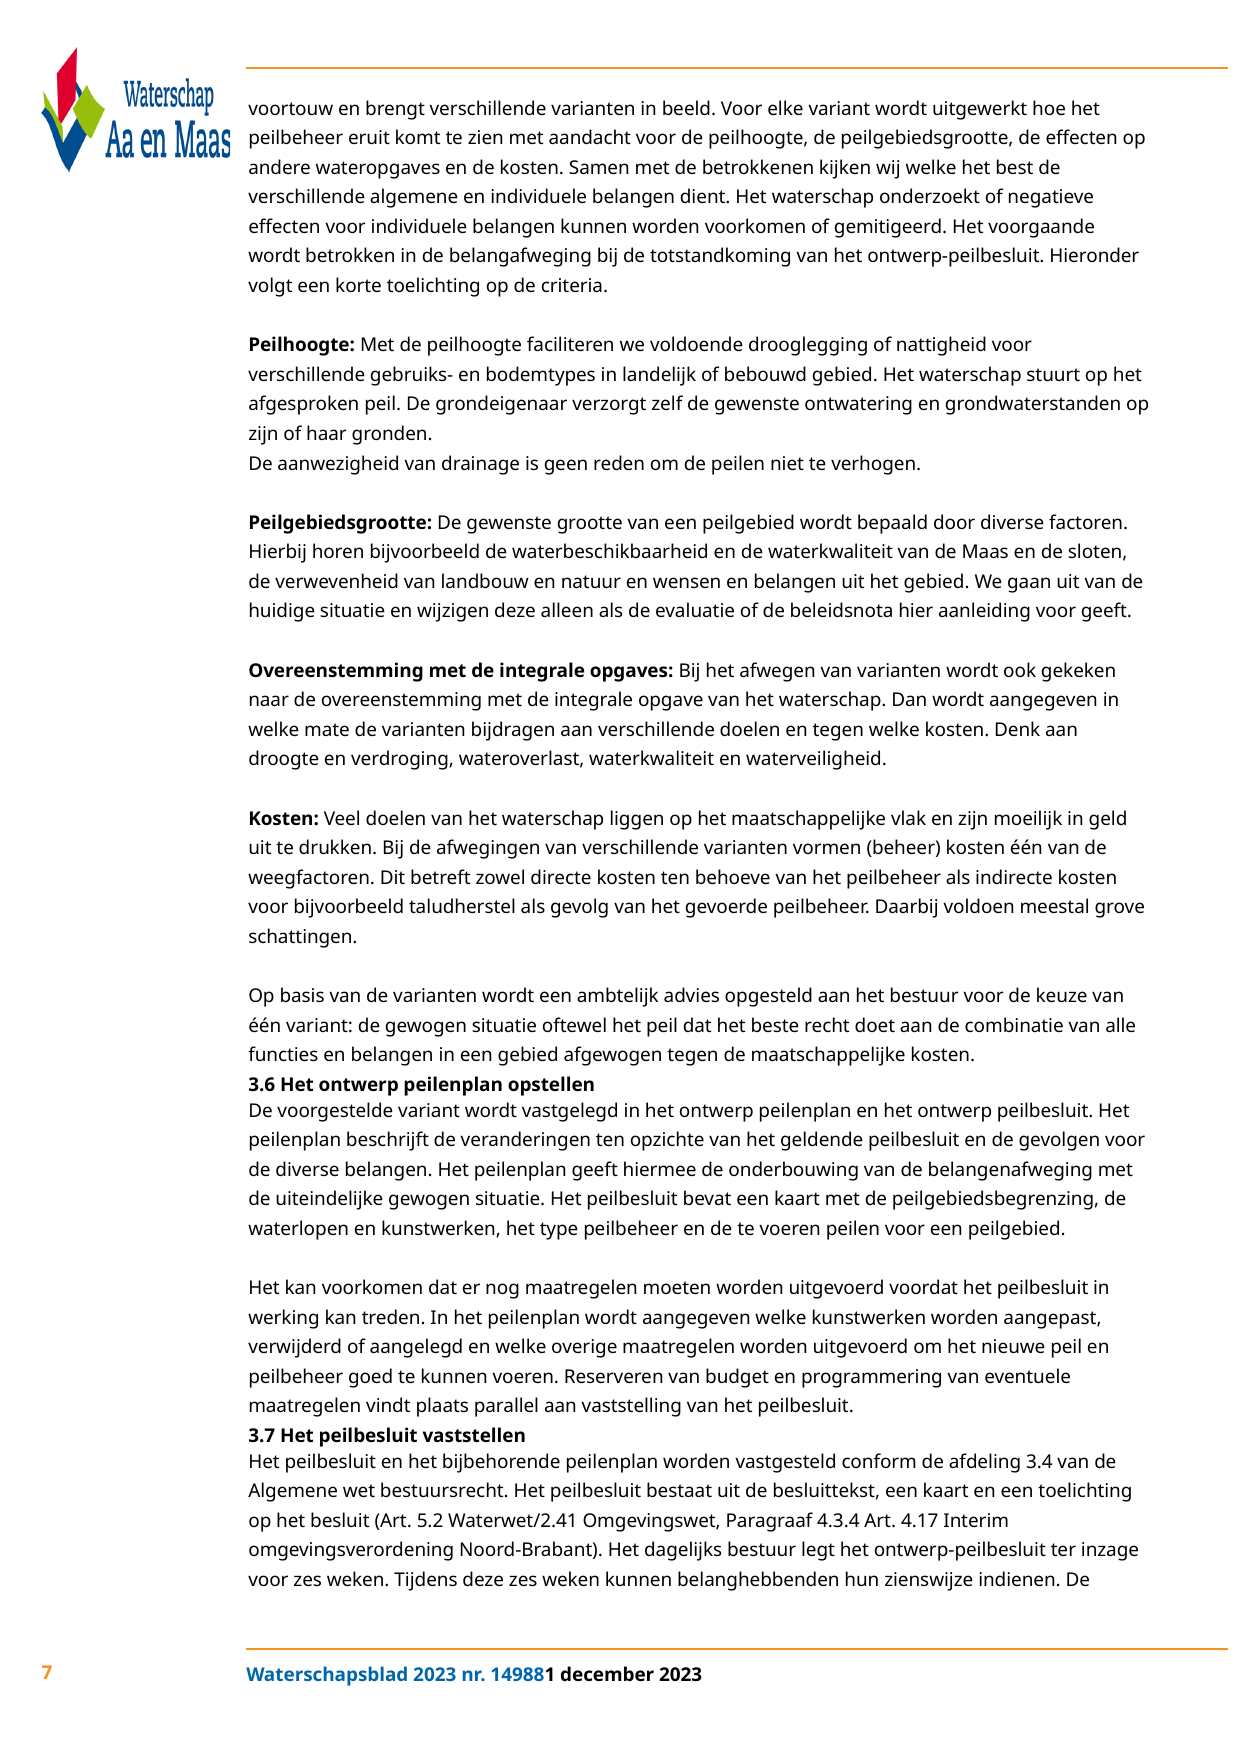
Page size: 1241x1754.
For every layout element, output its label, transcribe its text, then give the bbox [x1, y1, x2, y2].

text Het kan voorkomen dat er nog maatregelen moeten worden uitgevoerd voordat het peilbesluit in werking kan treden. In het peilenplan wordt aangegeven welke kunstwerken worden aangepast, verwijderd of aangelegd en welke overige maatregelen worden uitgevoerd om het nieuwe peil en peilbeheer goed te kunnen voeren. Reserveren van budget en programmering van eventuele maatregelen vindt plaats parallel aan vaststelling van het peilbesluit. [248, 1274, 1152, 1418]
text Peilgebiedsgrootte: De gewenste grootte van een peilgebied wordt bepaald door diverse factoren. Hierbij horen bijvoorbeeld de waterbeschikbaarheid en de waterkwaliteit van de Maas en de sloten, de verwevenheid van landbouw en natuur en wensen en belangen uit het gebied. We gaan uit van de huidige situatie en wijzigen deze alleen als de evaluatie of de beleidsnota hier aanleiding voor geeft. [248, 509, 1152, 623]
text De aanwezigheid van drainage is geen reden om de peilen niet te verhogen. [248, 450, 1152, 476]
picture [41, 47, 231, 172]
text 3.7 Het peilbesluit vaststellen [248, 1422, 1152, 1448]
text Het peilbesluit en het bijbehorende peilenplan worden vastgesteld conform de afdeling 3.4 van de Algemene wet bestuursrecht. Het peilbesluit bestaat uit de besluittekst, een kaart en een toelichting op het besluit (Art. 5.2 Waterwet/2.41 Omgevingswet, Paragraaf 4.3.4 Art. 4.17 Interim omgevingsverordening Noord-Brabant). Het dagelijks bestuur legt het ontwerp-peilbesluit ter inzage voor zes weken. Tijdens deze zes weken kunnen belanghebbenden hun zienswijze indienen. De [248, 1448, 1152, 1592]
text Peilhoogte: Met de peilhoogte faciliteren we voldoende drooglegging of nattigheid voor verschillende gebruiks- en bodemtypes in landelijk of bebouwd gebied. Het waterschap stuurt op het afgesproken peil. De grondeigenaar verzorgt zelf de gewenste ontwatering en grondwaterstanden op zijn of haar gronden. [248, 331, 1152, 446]
text Op basis van de varianten wordt een ambtelijk advies opgesteld aan het bestuur voor de keuze van één variant: de gewogen situatie oftewel het peil dat het beste recht doet aan de combinatie van alle functies en belangen in een gebied afgewogen tegen de maatschappelijke kosten. [248, 982, 1152, 1067]
text Overeenstemming met de integrale opgaves: Bij het afwegen van varianten wordt ook gekeken naar de overeenstemming met de integrale opgave van het waterschap. Dan wordt aangegeven in welke mate de varianten bijdragen aan verschillende doelen en tegen welke kosten. Denk aan droogte en verdroging, wateroverlast, waterkwaliteit en waterveiligheid. [248, 657, 1152, 771]
text Kosten: Veel doelen van het waterschap liggen op het maatschappelijke vlak en zijn moeilijk in geld uit te drukken. Bij de afwegingen van verschillende varianten vormen (beheer) kosten één van de weegfactoren. Dit betreft zowel directe kosten ten behoeve van het peilbeheer als indirecte kosten voor bijvoorbeeld taludherstel als gevolg van het gevoerde peilbeheer. Daarbij voldoen meestal grove schattingen. [248, 805, 1152, 949]
text De voorgestelde variant wordt vastgelegd in het ontwerp peilenplan en het ontwerp peilbesluit. Het peilenplan beschrijft de veranderingen ten opzichte van het geldende peilbesluit en de gevolgen voor de diverse belangen. Het peilenplan geeft hiermee de onderbouwing van de belangenafweging met de uiteindelijke gewogen situatie. Het peilbesluit bevat een kaart met de peilgebiedsbegrenzing, de waterlopen en kunstwerken, het type peilbeheer en de te voeren peilen voor een peilgebied. [248, 1097, 1152, 1241]
text 3.6 Het ontwerp peilenplan opstellen [248, 1071, 1152, 1097]
text voortouw en brengt verschillende varianten in beeld. Voor elke variant wordt uitgewerkt hoe het peilbeheer eruit komt te zien met aandacht voor de peilhoogte, de peilgebiedsgrootte, de effecten op andere wateropgaves en de kosten. Samen met de betrokkenen kijken wij welke het best de verschillende algemene en individuele belangen dient. Het waterschap onderzoekt of negatieve effecten voor individuele belangen kunnen worden voorkomen of gemitigeerd. Het voorgaande wordt betrokken in de belangafweging bij de totstandkoming van het ontwerp-peilbesluit. Hieronder volgt een korte toelichting op de criteria. [248, 95, 1152, 298]
